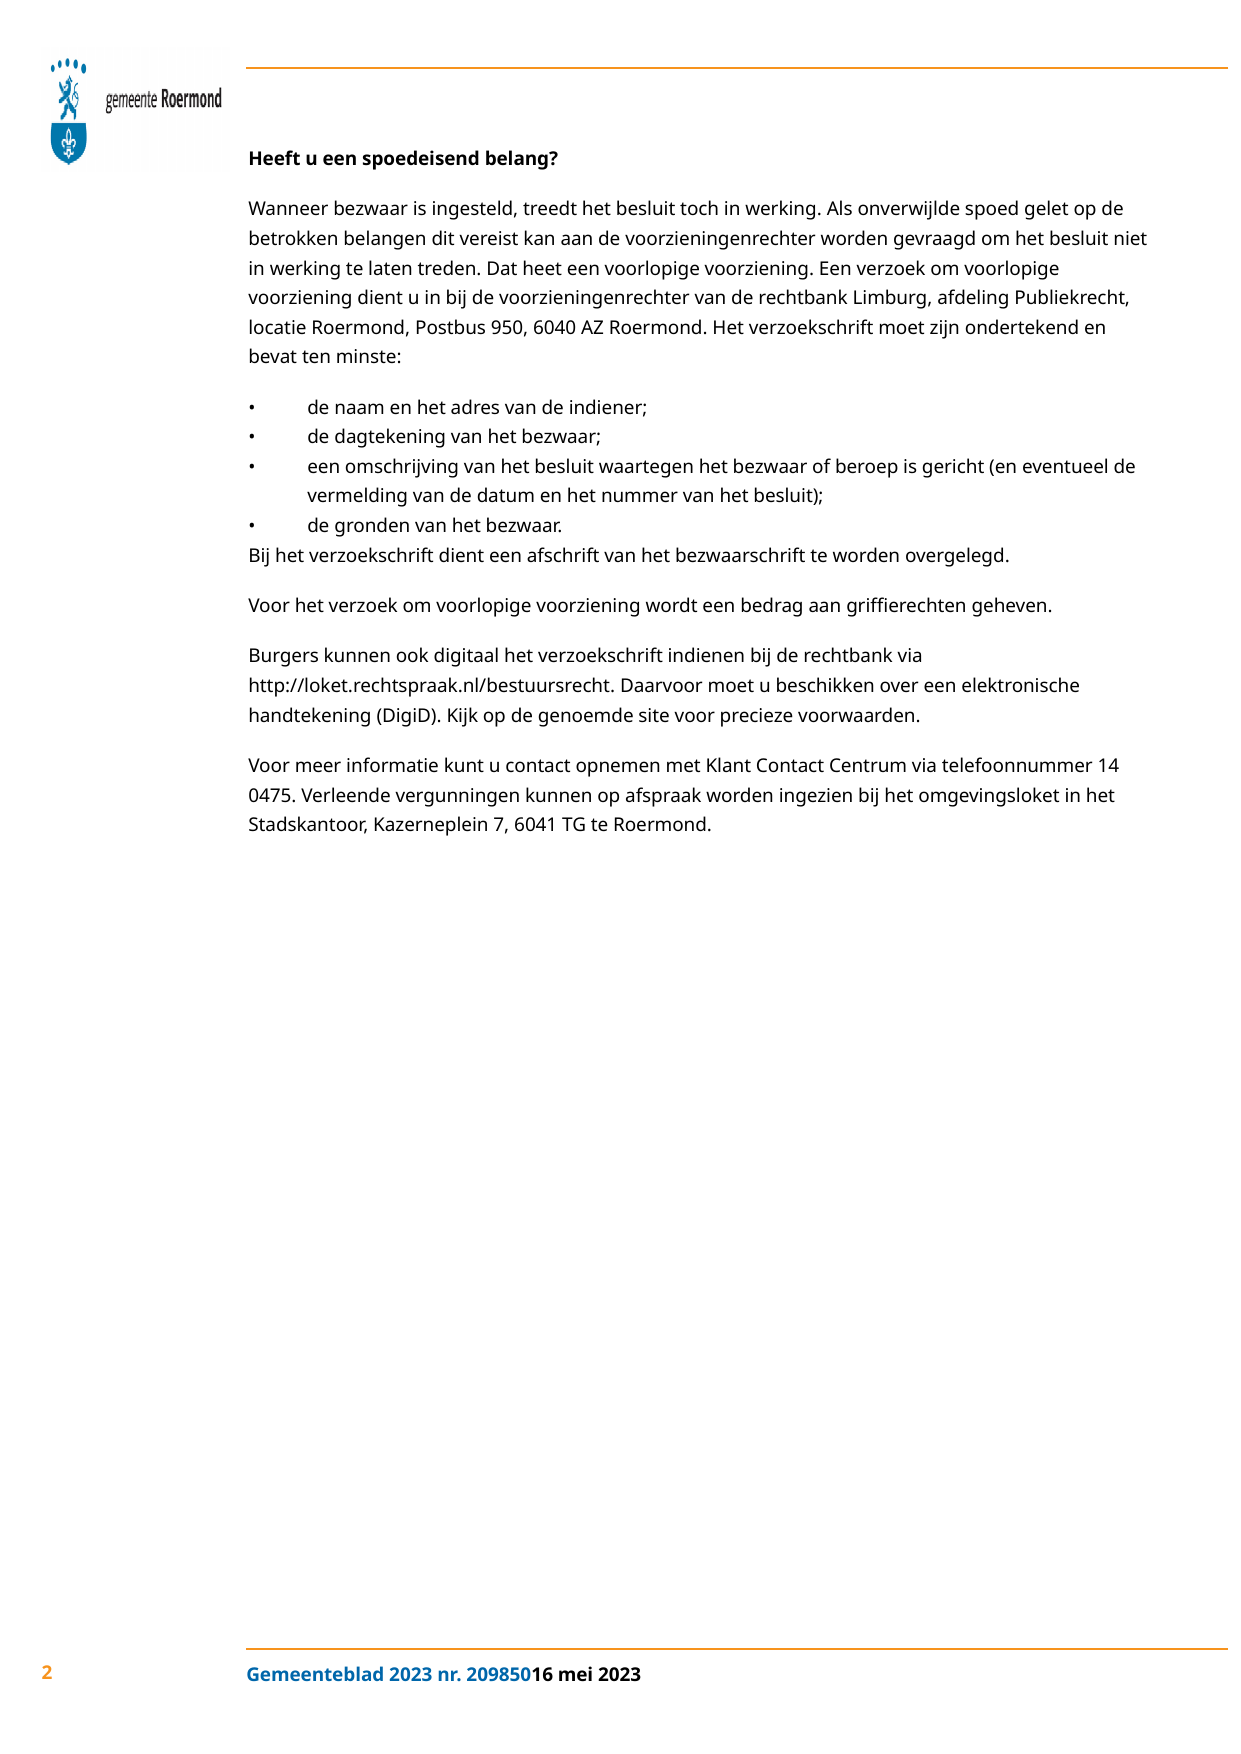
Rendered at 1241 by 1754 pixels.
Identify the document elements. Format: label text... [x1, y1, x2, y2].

list de gronden van het bezwaar. [248, 512, 1152, 538]
text Voor meer informatie kunt u contact opnemen met Klant Contact Centrum via telefoonnummer 14 0475. Verleende vergunningen kunnen op afspraak worden ingezien bij het omgevingsloket in het Stadskantoor, Kazerneplein 7, 6041 TG te Roermond. [248, 752, 1152, 837]
text Wanneer bezwaar is ingesteld, treedt het besluit toch in werking. Als onverwijlde spoed gelet op de betrokken belangen dit vereist kan aan de voorzieningenrechter worden gevraagd om het besluit niet in werking te laten treden. Dat heet een voorlopige voorziening. Een verzoek om voorlopige voorziening dient u in bij de voorzieningenrechter van de rechtbank Limburg, afdeling Publiekrecht, locatie Roermond, Postbus 950, 6040 AZ Roermond. Het verzoekschrift moet zijn ondertekend en bevat ten minste: [248, 196, 1152, 369]
text Voor het verzoek om voorlopige voorziening wordt een bedrag aan griffierechten geheven. [248, 592, 1152, 618]
text Burgers kunnen ook digitaal het verzoekschrift indienen bij de rechtbank via http://loket.rechtspraak.nl/bestuursrecht. Daarvoor moet u beschikken over een elektronische handtekening (DigiD). Kijk op de genoemde site voor precieze voorwaarden. [248, 643, 1152, 728]
list de dagtekening van het bezwaar; [248, 423, 1152, 449]
list een omschrijving van het besluit waartegen het bezwaar of beroep is gericht (en eventueel de vermelding van de datum en het nummer van het besluit); [248, 453, 1152, 508]
list de naam en het adres van de indiener; [248, 394, 1152, 420]
picture [41, 47, 231, 172]
text Heeft u een spoedeisend belang? [248, 145, 1152, 171]
text Bij het verzoekschrift dient een afschrift van het bezwaarschrift te worden overgelegd. [248, 542, 1152, 568]
